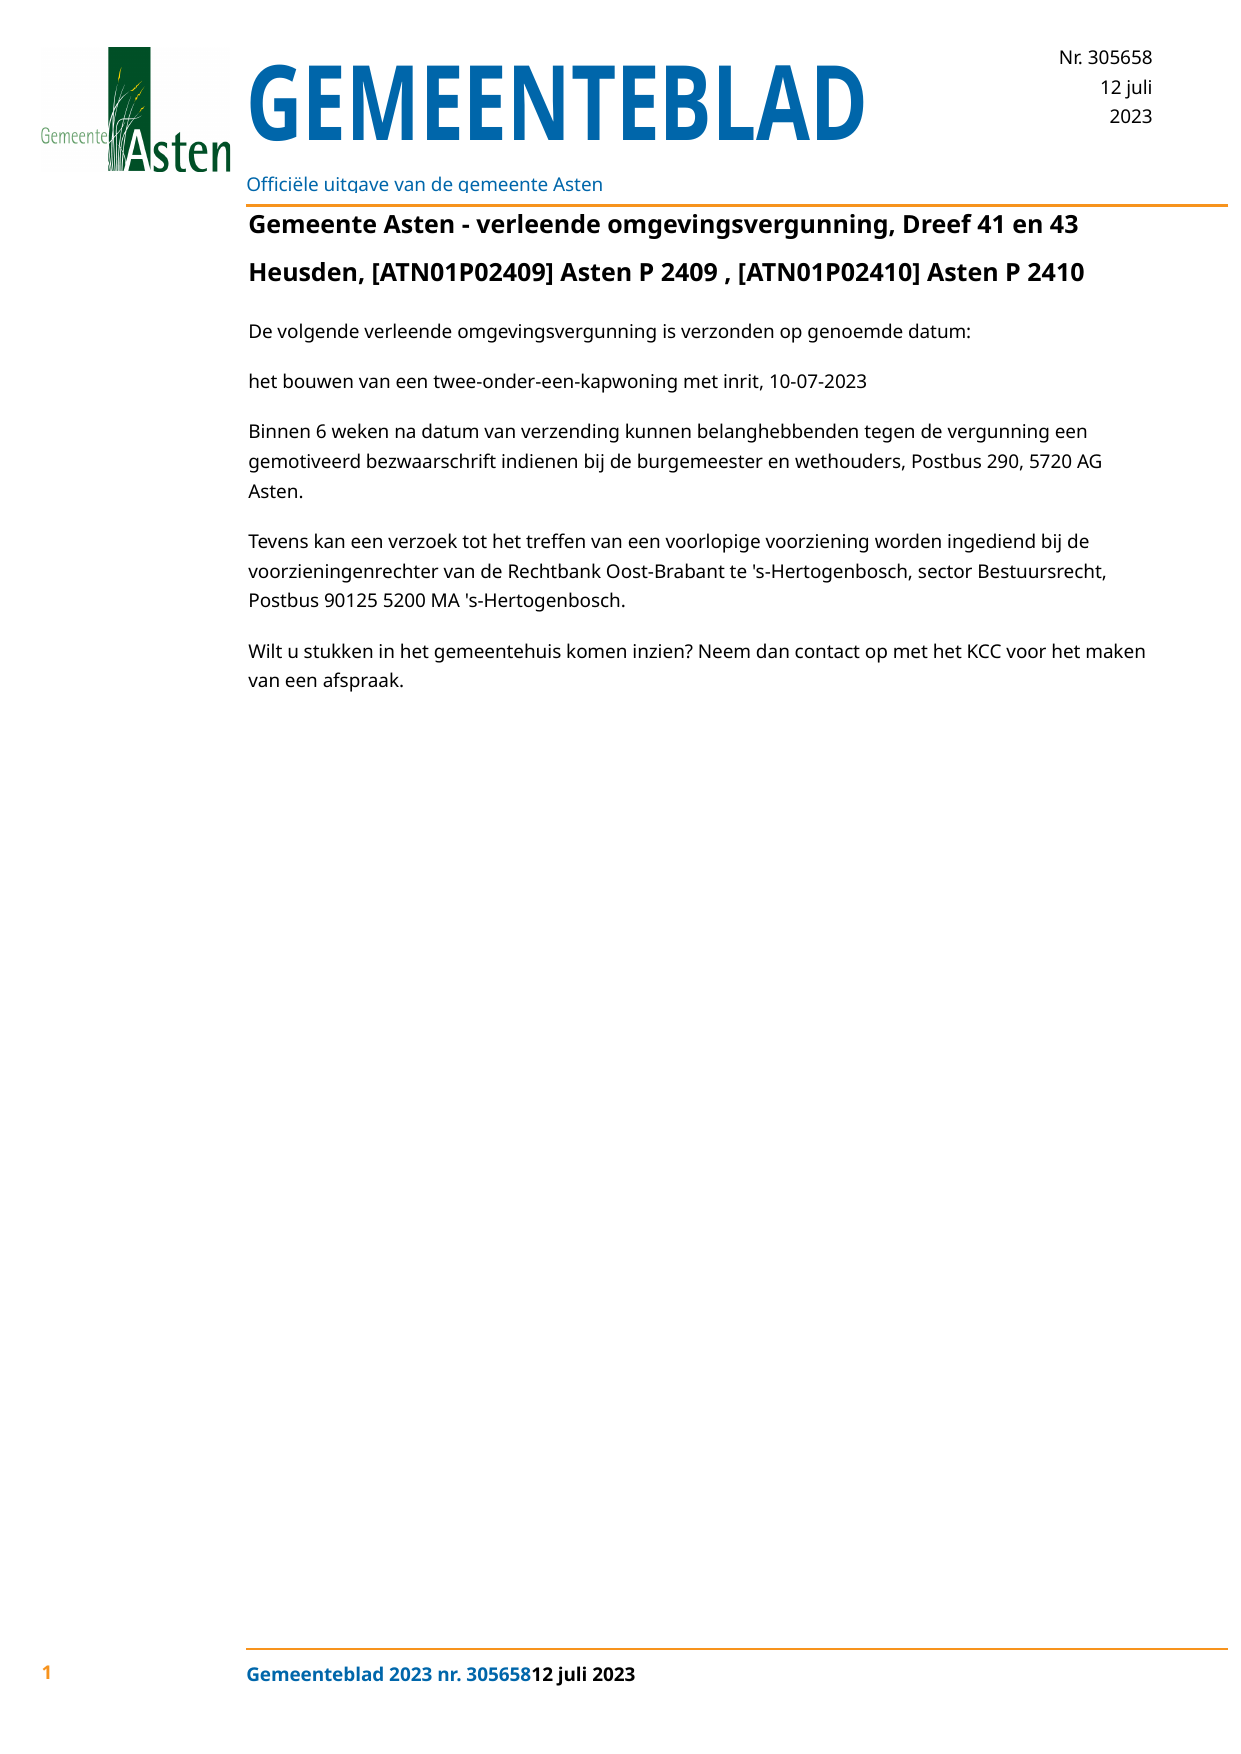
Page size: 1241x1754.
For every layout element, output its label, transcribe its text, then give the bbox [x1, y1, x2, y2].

text De volgende verleende omgevingsvergunning is verzonden op genoemde datum: [248, 318, 1152, 344]
text Gemeente Asten - verleende omgevingsvergunning, Dreef 41 en 43 Heusden, [ATN01P02409] Asten P 2409 , [ATN01P02410] Asten P 2410 [248, 207, 1152, 288]
text Tevens kan een verzoek tot het treffen van een voorlopige voorziening worden ingediend bij de voorzieningenrechter van de Rechtbank Oost-Brabant te 's-Hertogenbosch, sector Bestuursrecht, Postbus 90125 5200 MA 's-Hertogenbosch. [248, 528, 1152, 613]
text het bouwen van een twee-onder-een-kapwoning met inrit, 10-07-2023 [248, 368, 1152, 394]
picture [41, 47, 231, 172]
text Wilt u stukken in het gemeentehuis komen inzien? Neem dan contact op met het KCC voor het maken van een afspraak. [248, 638, 1152, 693]
text Binnen 6 weken na datum van verzending kunnen belanghebbenden tegen de vergunning een gemotiveerd bezwaarschrift indienen bij de burgemeester en wethouders, Postbus 290, 5720 AG Asten. [248, 419, 1152, 504]
